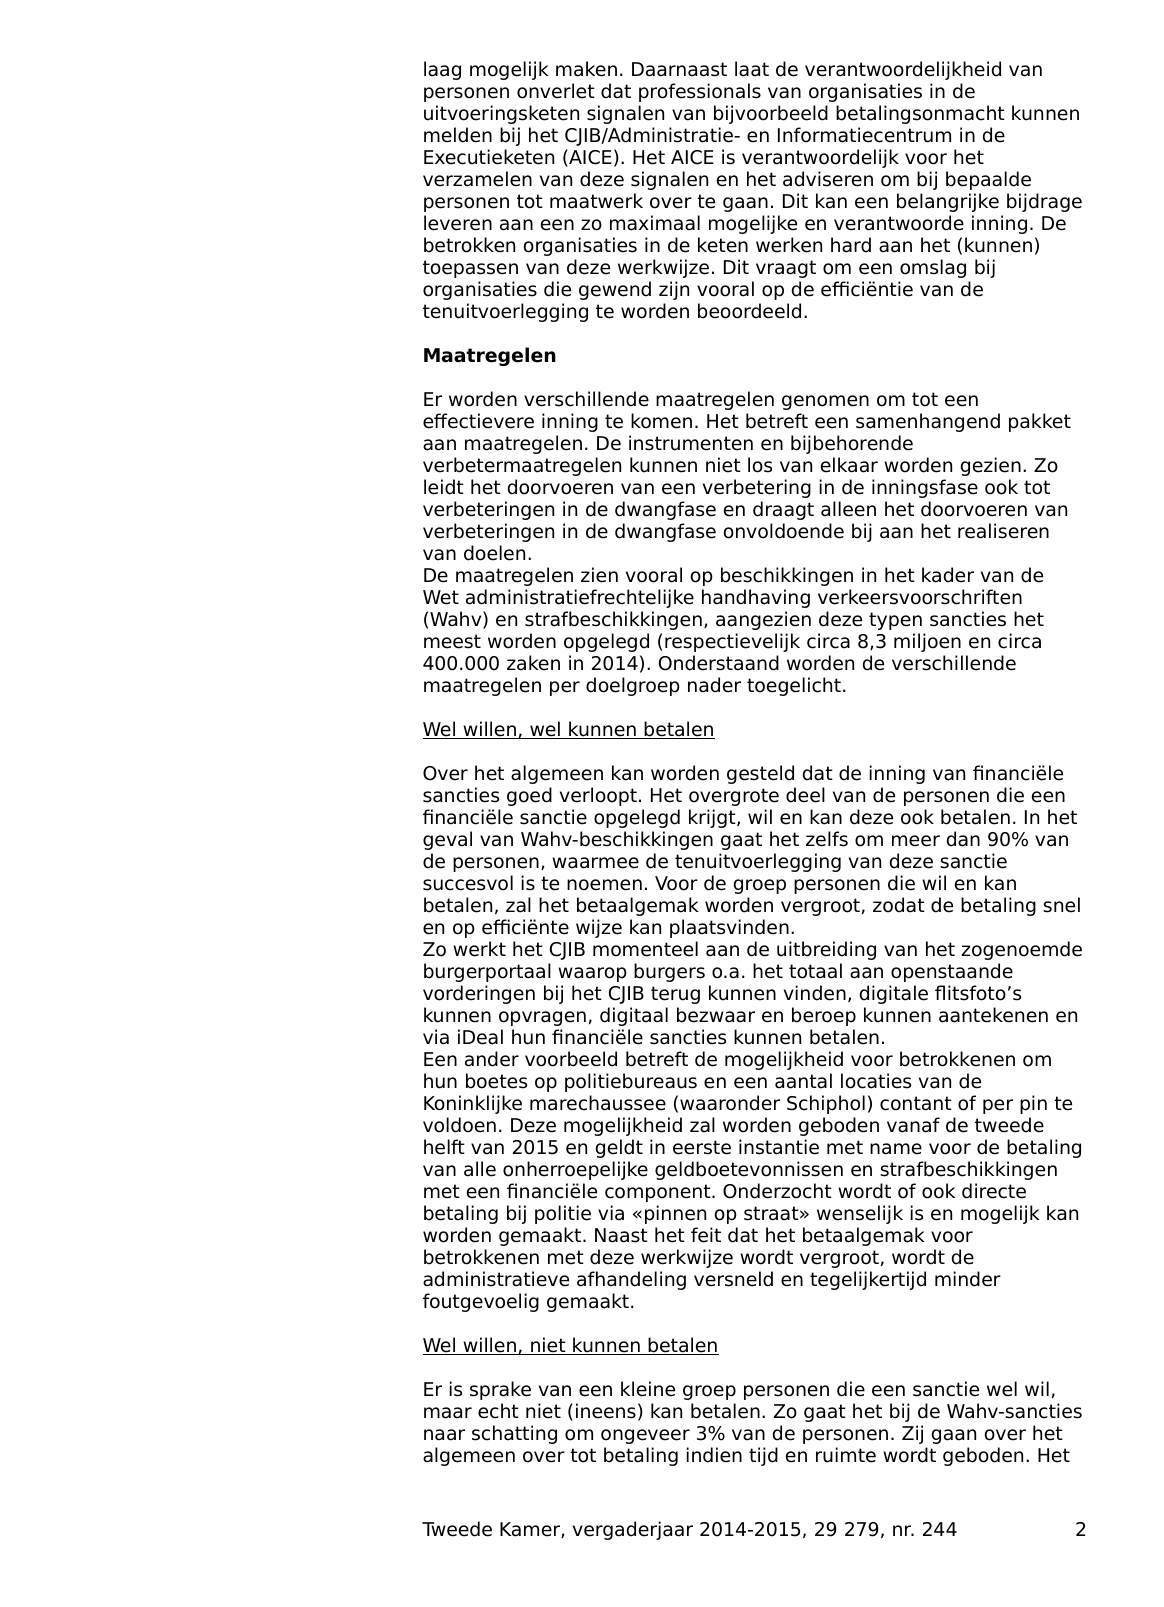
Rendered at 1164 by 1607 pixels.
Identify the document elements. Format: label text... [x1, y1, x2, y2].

text Zo werkt het CJIB momenteel aan de uitbreiding van het zogenoemde burgerportaal waarop burgers o.a. het totaal aan openstaande vorderingen bij het CJIB terug kunnen vinden, digitale flitsfoto’s kunnen opvragen, digitaal bezwaar en beroep kunnen aantekenen en via iDeal hun financiële sancties kunnen betalen. [422, 939, 1087, 1049]
text Een ander voorbeeld betreft de mogelijkheid voor betrokkenen om hun boetes op politiebureaus en een aantal locaties van de Koninklijke marechaussee (waaronder Schiphol) contant of per pin te voldoen. Deze mogelijkheid zal worden geboden vanaf de tweede helft van 2015 en geldt in eerste instantie met name voor de betaling van alle onherroepelijke geldboetevonnissen en strafbeschikkingen met een financiële component. Onderzocht wordt of ook directe betaling bij politie via «pinnen op straat» wenselijk is en mogelijk kan worden gemaakt. Naast het feit dat het betaalgemak voor betrokkenen met deze werkwijze wordt vergroot, wordt de administratieve afhandeling versneld en tegelijkertijd minder foutgevoelig gemaakt. [422, 1049, 1087, 1313]
text De maatregelen zien vooral op beschikkingen in het kader van de Wet administratiefrechtelijke handhaving verkeersvoorschriften (Wahv) en strafbeschikkingen, aangezien deze typen sancties het meest worden opgelegd (respectievelijk circa 8,3 miljoen en circa 400.000 zaken in 2014). Onderstaand worden de verschillende maatregelen per doelgroep nader toegelicht. [422, 565, 1087, 697]
text laag mogelijk maken. Daarnaast laat de verantwoordelijkheid van personen onverlet dat professionals van organisaties in de uitvoeringsketen signalen van bijvoorbeeld betalingsonmacht kunnen melden bij het CJIB/Administratie- en Informatiecentrum in de Executieketen (AICE). Het AICE is verantwoordelijk voor het verzamelen van deze signalen en het adviseren om bij bepaalde personen tot maatwerk over te gaan. Dit kan een belangrijke bijdrage leveren aan een zo maximaal mogelijke en verantwoorde inning. De betrokken organisaties in de keten werken hard aan het (kunnen) toepassen van deze werkwijze. Dit vraagt om een omslag bij organisaties die gewend zijn vooral op de efficiëntie van de tenuitvoerlegging te worden beoordeeld. [422, 59, 1087, 323]
text Over het algemeen kan worden gesteld dat de inning van financiële sancties goed verloopt. Het overgrote deel van de personen die een financiële sanctie opgelegd krijgt, wil en kan deze ook betalen. In het geval van Wahv-beschikkingen gaat het zelfs om meer dan 90% van de personen, waarmee de tenuitvoerlegging van deze sanctie succesvol is te noemen. Voor de groep personen die wil en kan betalen, zal het betaalgemak worden vergroot, zodat de betaling snel en op efficiënte wijze kan plaatsvinden. [422, 763, 1087, 939]
subtitle Maatregelen [422, 345, 1087, 367]
subtitle Wel willen, niet kunnen betalen [422, 1335, 1087, 1357]
text Er is sprake van een kleine groep personen die een sanctie wel wil, maar echt niet (ineens) kan betalen. Zo gaat het bij de Wahv-sancties naar schatting om ongeveer 3% van de personen. Zij gaan over het algemeen over tot betaling indien tijd en ruimte wordt geboden. Het [422, 1379, 1087, 1467]
text Er worden verschillende maatregelen genomen om tot een effectievere inning te komen. Het betreft een samenhangend pakket aan maatregelen. De instrumenten en bijbehorende verbetermaatregelen kunnen niet los van elkaar worden gezien. Zo leidt het doorvoeren van een verbetering in de inningsfase ook tot verbeteringen in de dwangfase en draagt alleen het doorvoeren van verbeteringen in de dwangfase onvoldoende bij aan het realiseren van doelen. [422, 389, 1087, 565]
subtitle Wel willen, wel kunnen betalen [422, 719, 1087, 741]
